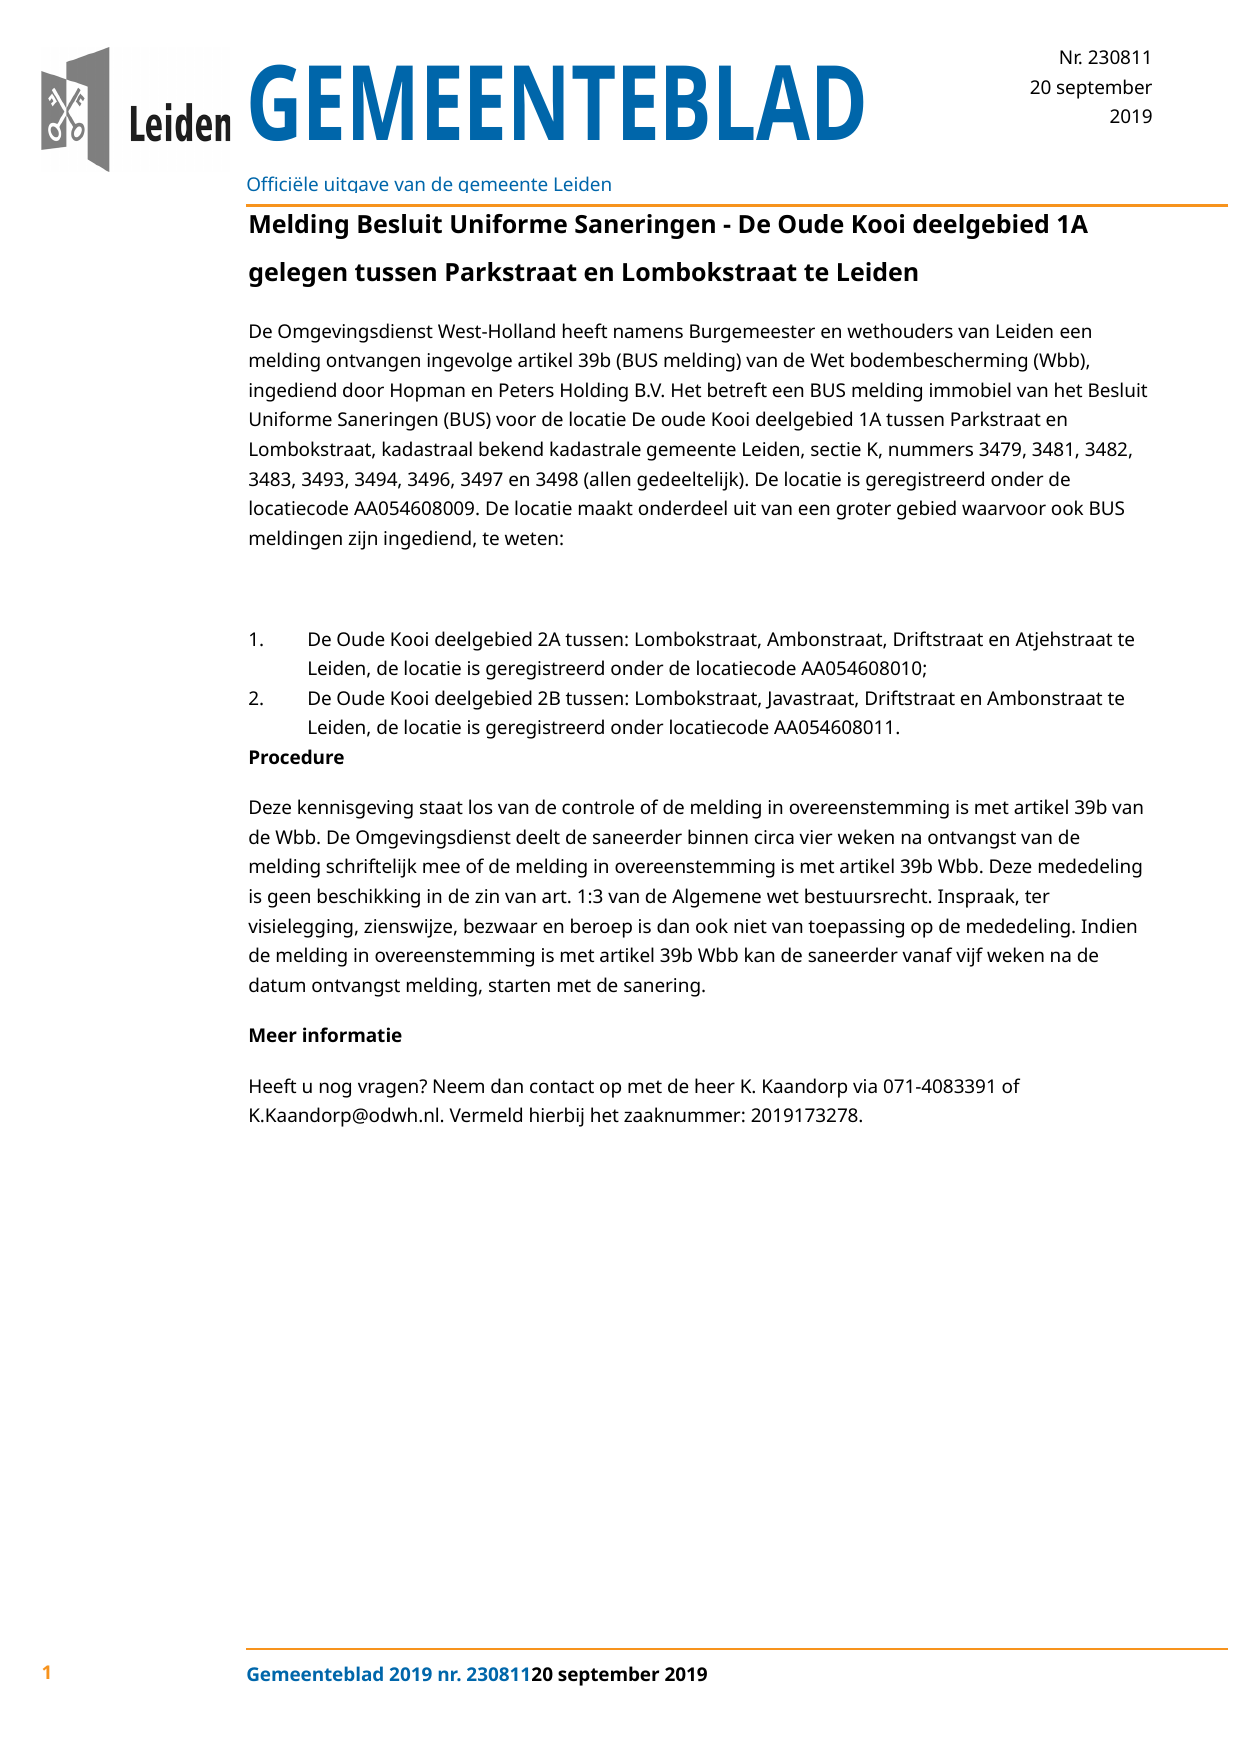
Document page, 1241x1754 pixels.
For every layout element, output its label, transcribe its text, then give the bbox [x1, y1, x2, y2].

list De Oude Kooi deelgebied 2A tussen: Lombokstraat, Ambonstraat, Driftstraat en Atjehstraat te Leiden, de locatie is geregistreerd onder de locatiecode AA054608010; [248, 626, 1152, 681]
list De Oude Kooi deelgebied 2B tussen: Lombokstraat, Javastraat, Driftstraat en Ambonstraat te Leiden, de locatie is geregistreerd onder locatiecode AA054608011. [248, 685, 1152, 740]
picture [41, 47, 231, 172]
text Meer informatie [248, 1022, 1152, 1048]
text Deze kennisgeving staat los van de controle of de melding in overeenstemming is met artikel 39b van de Wbb. De Omgevingsdienst deelt de saneerder binnen circa vier weken na ontvangst van de melding schriftelijk mee of de melding in overeenstemming is met artikel 39b Wbb. Deze mededeling is geen beschikking in de zin van art. 1:3 van de Algemene wet bestuursrecht. Inspraak, ter visielegging, zienswijze, bezwaar en beroep is dan ook niet van toepassing op de mededeling. Indien de melding in overeenstemming is met artikel 39b Wbb kan de saneerder vanaf vijf weken na de datum ontvangst melding, starten met de sanering. [248, 794, 1152, 998]
text Melding Besluit Uniforme Saneringen - De Oude Kooi deelgebied 1A gelegen tussen Parkstraat en Lombokstraat te Leiden [248, 207, 1152, 288]
text De Omgevingsdienst West-Holland heeft namens Burgemeester en wethouders van Leiden een melding ontvangen ingevolge artikel 39b (BUS melding) van de Wet bodembescherming (Wbb), ingediend door Hopman en Peters Holding B.V. Het betreft een BUS melding immobiel van het Besluit Uniforme Saneringen (BUS) voor de locatie De oude Kooi deelgebied 1A tussen Parkstraat en Lombokstraat, kadastraal bekend kadastrale gemeente Leiden, sectie K, nummers 3479, 3481, 3482, 3483, 3493, 3494, 3496, 3497 en 3498 (allen gedeeltelijk). De locatie is geregistreerd onder de locatiecode AA054608009. De locatie maakt onderdeel uit van een groter gebied waarvoor ook BUS meldingen zijn ingediend, te weten: [248, 318, 1152, 551]
text Procedure [248, 744, 1152, 770]
text Heeft u nog vragen? Neem dan contact op met de heer K. Kaandorp via 071-4083391 of K.Kaandorp@odwh.nl. Vermeld hierbij het zaaknummer: 2019173278. [248, 1073, 1152, 1128]
